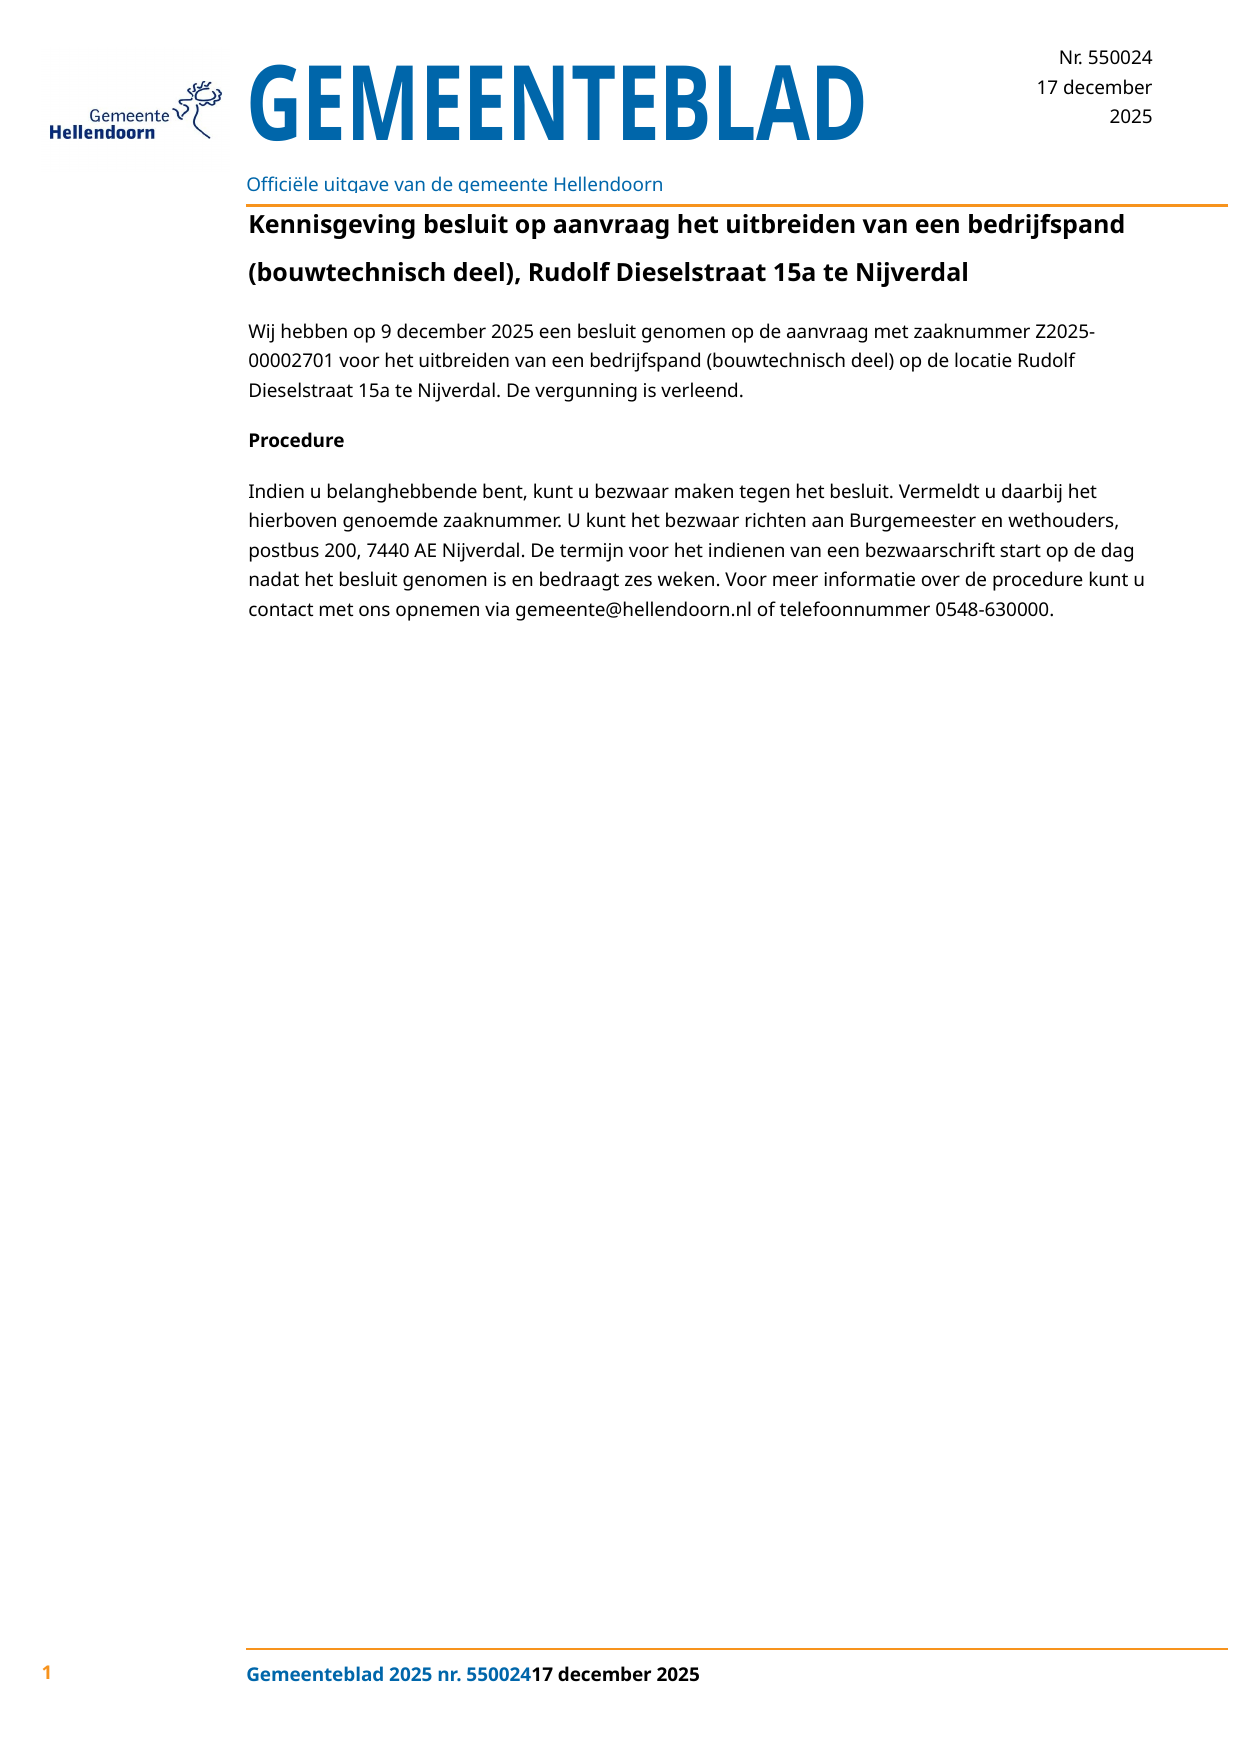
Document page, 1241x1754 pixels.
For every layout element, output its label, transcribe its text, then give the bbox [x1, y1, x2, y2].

text Wij hebben op 9 december 2025 een besluit genomen op de aanvraag met zaaknummer Z2025-00002701 voor het uitbreiden van een bedrijfspand (bouwtechnisch deel) op de locatie Rudolf Dieselstraat 15a te Nijverdal. De vergunning is verleend. [248, 318, 1152, 403]
text Kennisgeving besluit op aanvraag het uitbreiden van een bedrijfspand (bouwtechnisch deel), Rudolf Dieselstraat 15a te Nijverdal [248, 207, 1152, 288]
text Procedure [248, 427, 1152, 453]
picture [41, 47, 231, 172]
text Indien u belanghebbende bent, kunt u bezwaar maken tegen het besluit. Vermeldt u daarbij het hierboven genoemde zaaknummer. U kunt het bezwaar richten aan Burgemeester en wethouders, postbus 200, 7440 AE Nijverdal. De termijn voor het indienen van een bezwaarschrift start op de dag nadat het besluit genomen is en bedraagt zes weken. Voor meer informatie over de procedure kunt u contact met ons opnemen via gemeente@hellendoorn.nl of telefoonnummer 0548-630000. [248, 478, 1152, 622]
